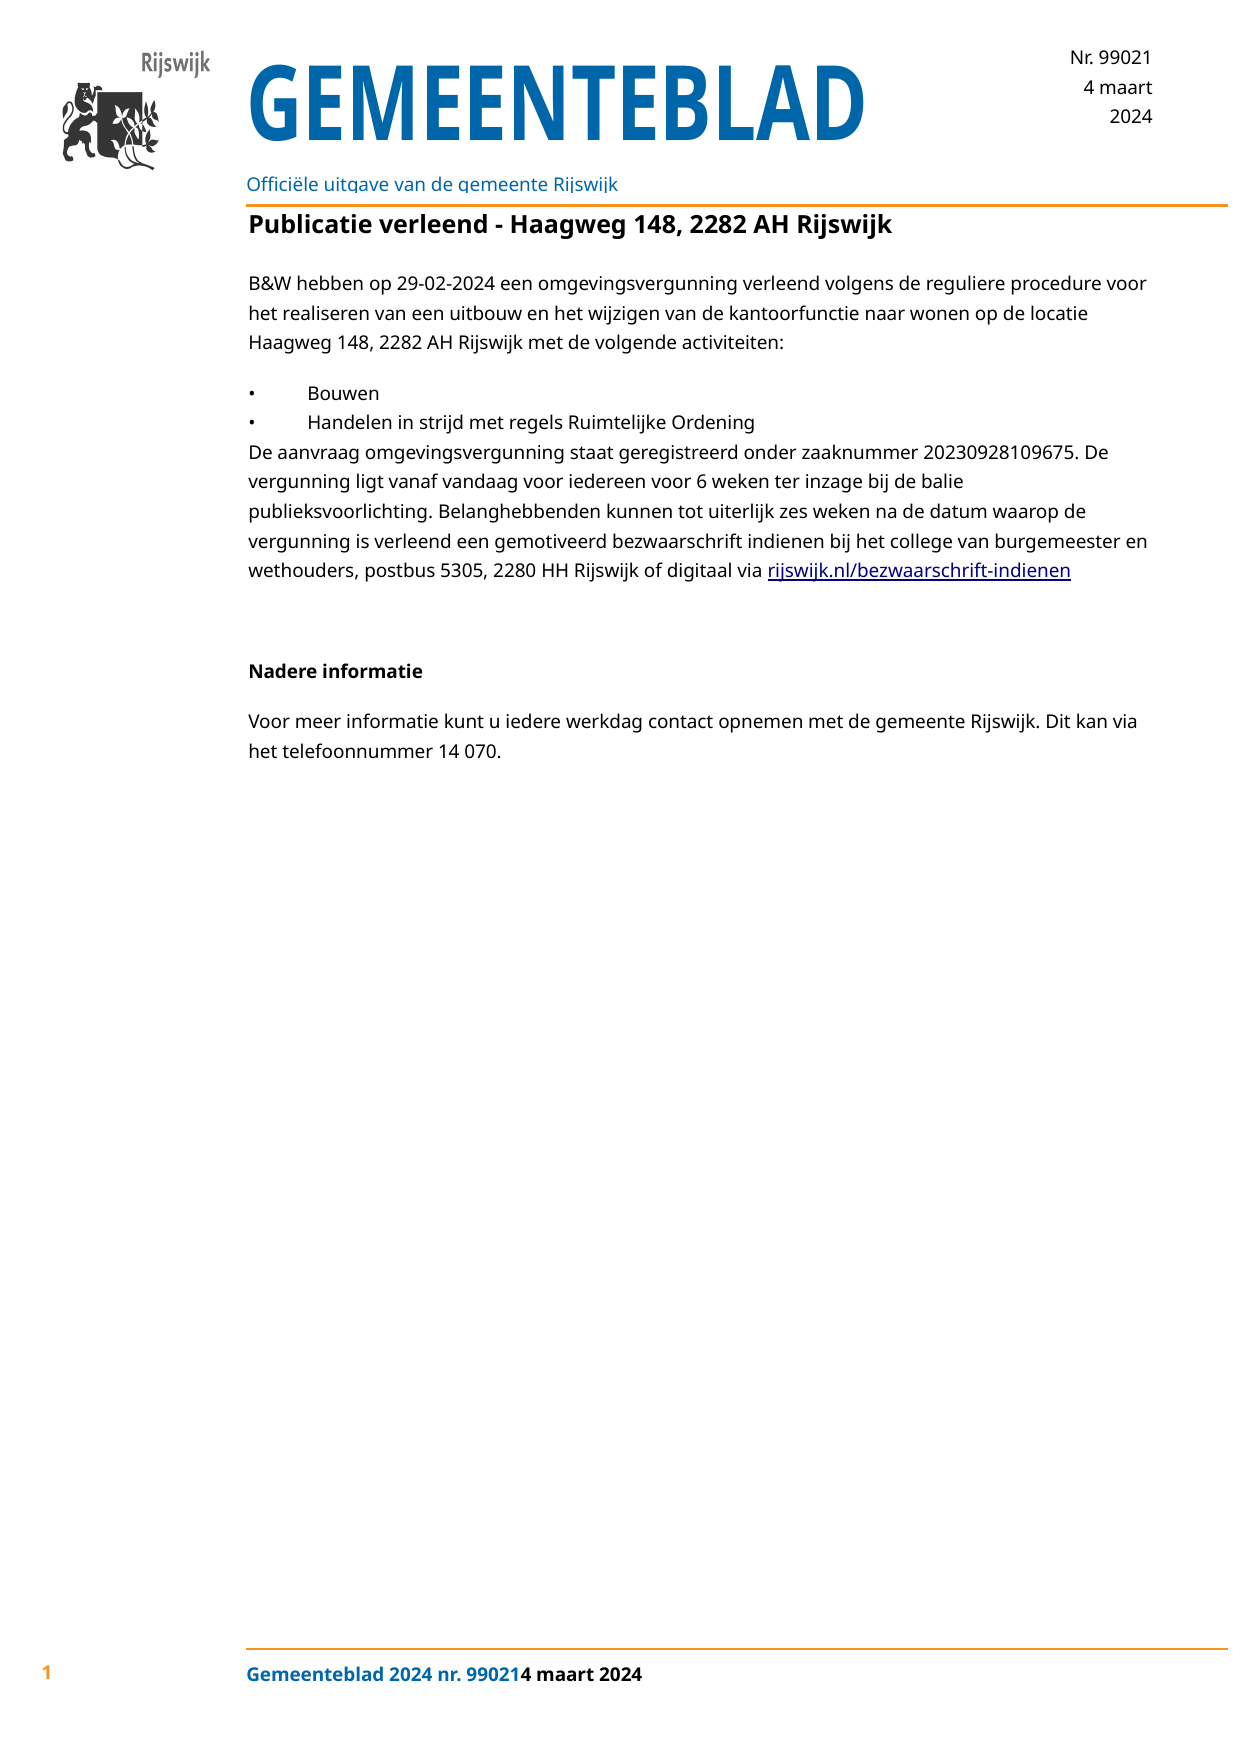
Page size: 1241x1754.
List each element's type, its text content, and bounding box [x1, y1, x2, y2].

text Publicatie verleend - Haagweg 148, 2282 AH Rijswijk [248, 207, 1152, 241]
list Bouwen [248, 380, 1152, 406]
picture [41, 47, 231, 172]
text B&W hebben op 29-02-2024 een omgevingsvergunning verleend volgens de reguliere procedure voor het realiseren van een uitbouw en het wijzigen van de kantoorfunctie naar wonen op de locatie Haagweg 148, 2282 AH Rijswijk met de volgende activiteiten: [248, 270, 1152, 355]
list Handelen in strijd met regels Ruimtelijke Ordening [248, 409, 1152, 435]
text Voor meer informatie kunt u iedere werkdag contact opnemen met de gemeente Rijswijk. Dit kan via het telefoonnummer 14 070. [248, 709, 1152, 764]
text De aanvraag omgevingsvergunning staat geregistreerd onder zaaknummer 20230928109675. De vergunning ligt vanaf vandaag voor iedereen voor 6 weken ter inzage bij de balie publieksvoorlichting. Belanghebbenden kunnen tot uiterlijk zes weken na de datum waarop de vergunning is verleend een gemotiveerd bezwaarschrift indienen bij het college van burgemeester en wethouders, postbus 5305, 2280 HH Rijswijk of digitaal via rijswijk.nl/bezwaarschrift-indienen [248, 439, 1152, 583]
text Nadere informatie [248, 658, 1152, 684]
